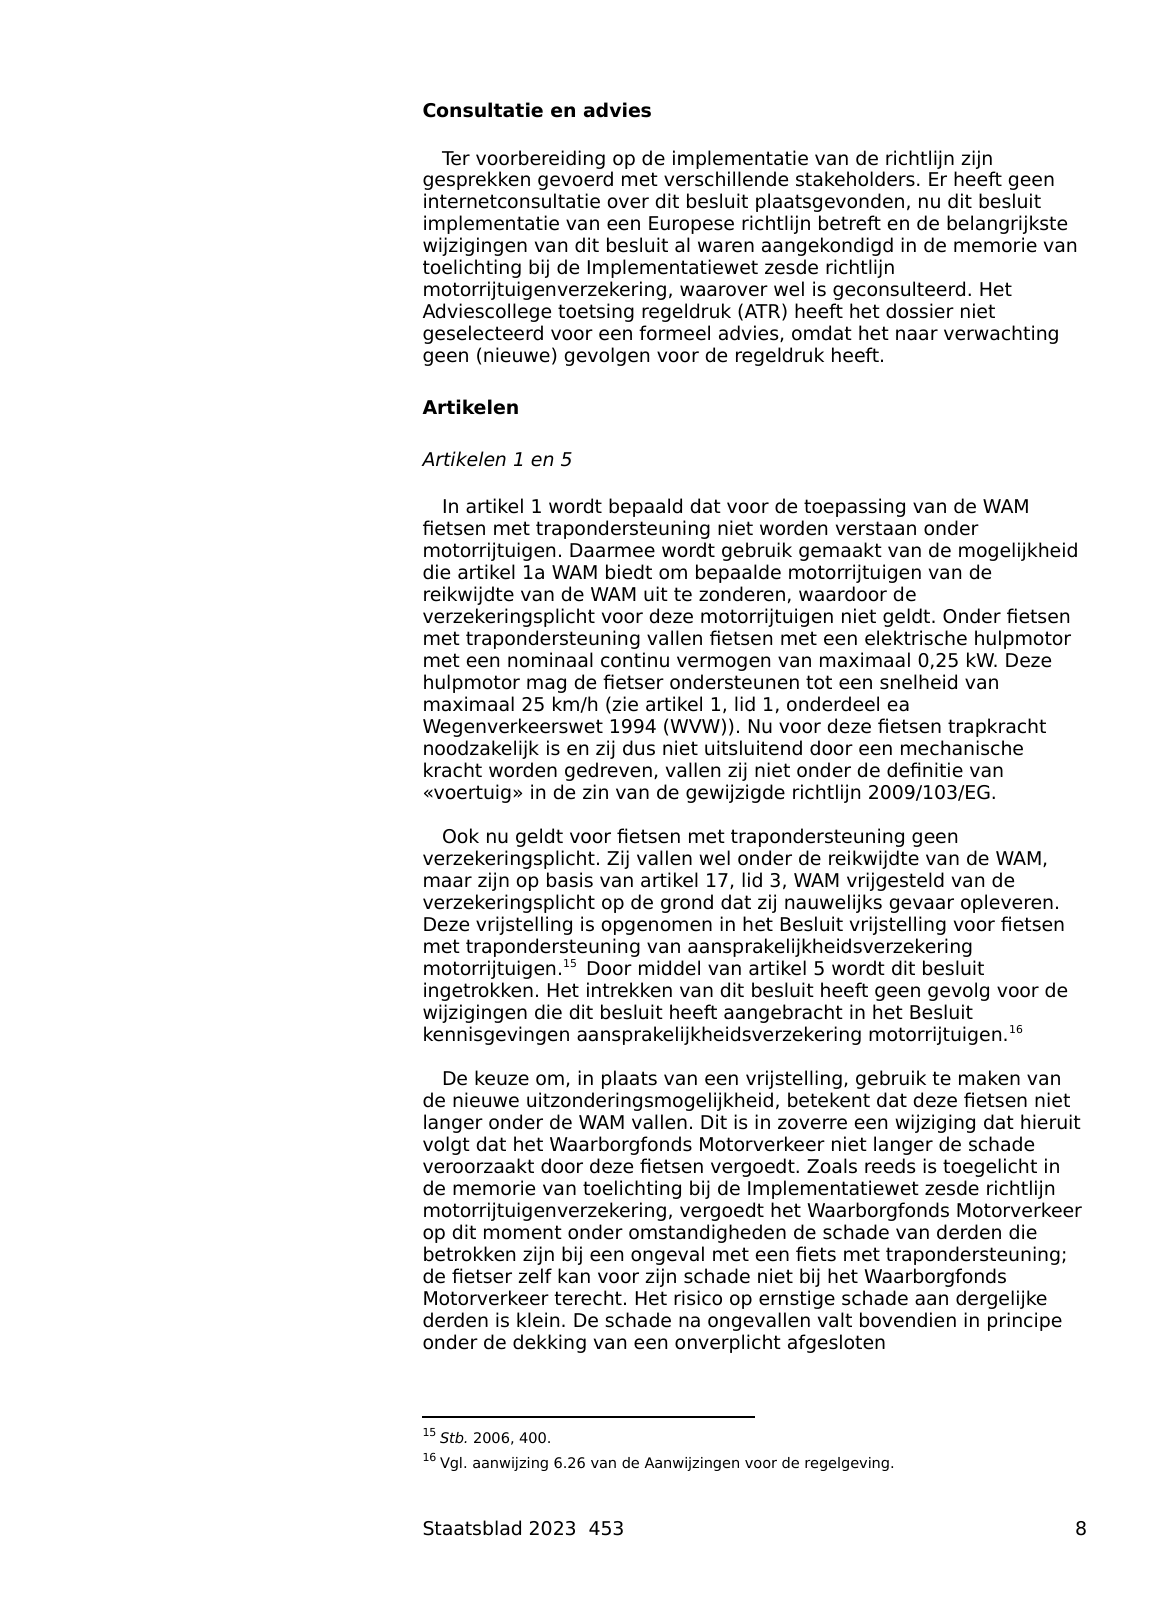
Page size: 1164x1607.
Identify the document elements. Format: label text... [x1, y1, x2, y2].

subtitle Artikelen 1 en 5 [422, 449, 1087, 471]
subtitle Artikelen [422, 397, 1087, 419]
text Ter voorbereiding op de implementatie van de richtlijn zijn gesprekken gevoerd met verschillende stakeholders. Er heeft geen internetconsultatie over dit besluit plaatsgevonden, nu dit besluit implementatie van een Europese richtlijn betreft en de belangrijkste wijzigingen van dit besluit al waren aangekondigd in de memorie van toelichting bij de Implementatiewet zesde richtlijn motorrijtuigenverzekering, waarover wel is geconsulteerd. Het Adviescollege toetsing regeldruk (ATR) heeft het dossier niet geselecteerd voor een formeel advies, omdat het naar verwachting geen (nieuwe) gevolgen voor de regeldruk heeft. [422, 147, 1087, 367]
text De keuze om, in plaats van een vrijstelling, gebruik te maken van de nieuwe uitzonderingsmogelijkheid, betekent dat deze fietsen niet langer onder de WAM vallen. Dit is in zoverre een wijziging dat hieruit volgt dat het Waarborgfonds Motorverkeer niet langer de schade veroorzaakt door deze fietsen vergoedt. Zoals reeds is toegelicht in de memorie van toelichting bij de Implementatiewet zesde richtlijn motorrijtuigenverzekering, vergoedt het Waarborgfonds Motorverkeer op dit moment onder omstandigheden de schade van derden die betrokken zijn bij een ongeval met een fiets met trapondersteuning; de fietser zelf kan voor zijn schade niet bij het Waarborgfonds Motorverkeer terecht. Het risico op ernstige schade aan dergelijke derden is klein. De schade na ongevallen valt bovendien in principe onder de dekking van een onverplicht afgesloten [422, 1068, 1087, 1354]
text Vgl. aanwijzing 6.26 van de Aanwijzingen voor de regelgeving. [422, 1451, 1087, 1473]
text In artikel 1 wordt bepaald dat voor de toepassing van de WAM fietsen met trapondersteuning niet worden verstaan onder motorrijtuigen. Daarmee wordt gebruik gemaakt van de mogelijkheid die artikel 1a WAM biedt om bepaalde motorrijtuigen van de reikwijdte van de WAM uit te zonderen, waardoor de verzekeringsplicht voor deze motorrijtuigen niet geldt. Onder fietsen met trapondersteuning vallen fietsen met een elektrische hulpmotor met een nominaal continu vermogen van maximaal 0,25 kW. Deze hulpmotor mag de fietser ondersteunen tot een snelheid van maximaal 25 km/h (zie artikel 1, lid 1, onderdeel ea Wegenverkeerswet 1994 (WVW)). Nu voor deze fietsen trapkracht noodzakelijk is en zij dus niet uitsluitend door een mechanische kracht worden gedreven, vallen zij niet onder de definitie van «voertuig» in de zin van de gewijzigde richtlijn 2009/103/EG. [422, 496, 1087, 804]
text Stb. 2006, 400. [422, 1426, 1087, 1448]
text Ook nu geldt voor fietsen met trapondersteuning geen verzekeringsplicht. Zij vallen wel onder de reikwijdte van de WAM, maar zijn op basis van artikel 17, lid 3, WAM vrijgesteld van de verzekeringsplicht op de grond dat zij nauwelijks gevaar opleveren. Deze vrijstelling is opgenomen in het Besluit vrijstelling voor fietsen met trapondersteuning van aansprakelijkheidsverzekering motorrijtuigen. Door middel van artikel 5 wordt dit besluit ingetrokken. Het intrekken van dit besluit heeft geen gevolg voor de wijzigingen die dit besluit heeft aangebracht in het Besluit kennisgevingen aansprakelijkheidsverzekering motorrijtuigen. [422, 826, 1087, 1046]
subtitle Consultatie en advies [422, 100, 1087, 122]
